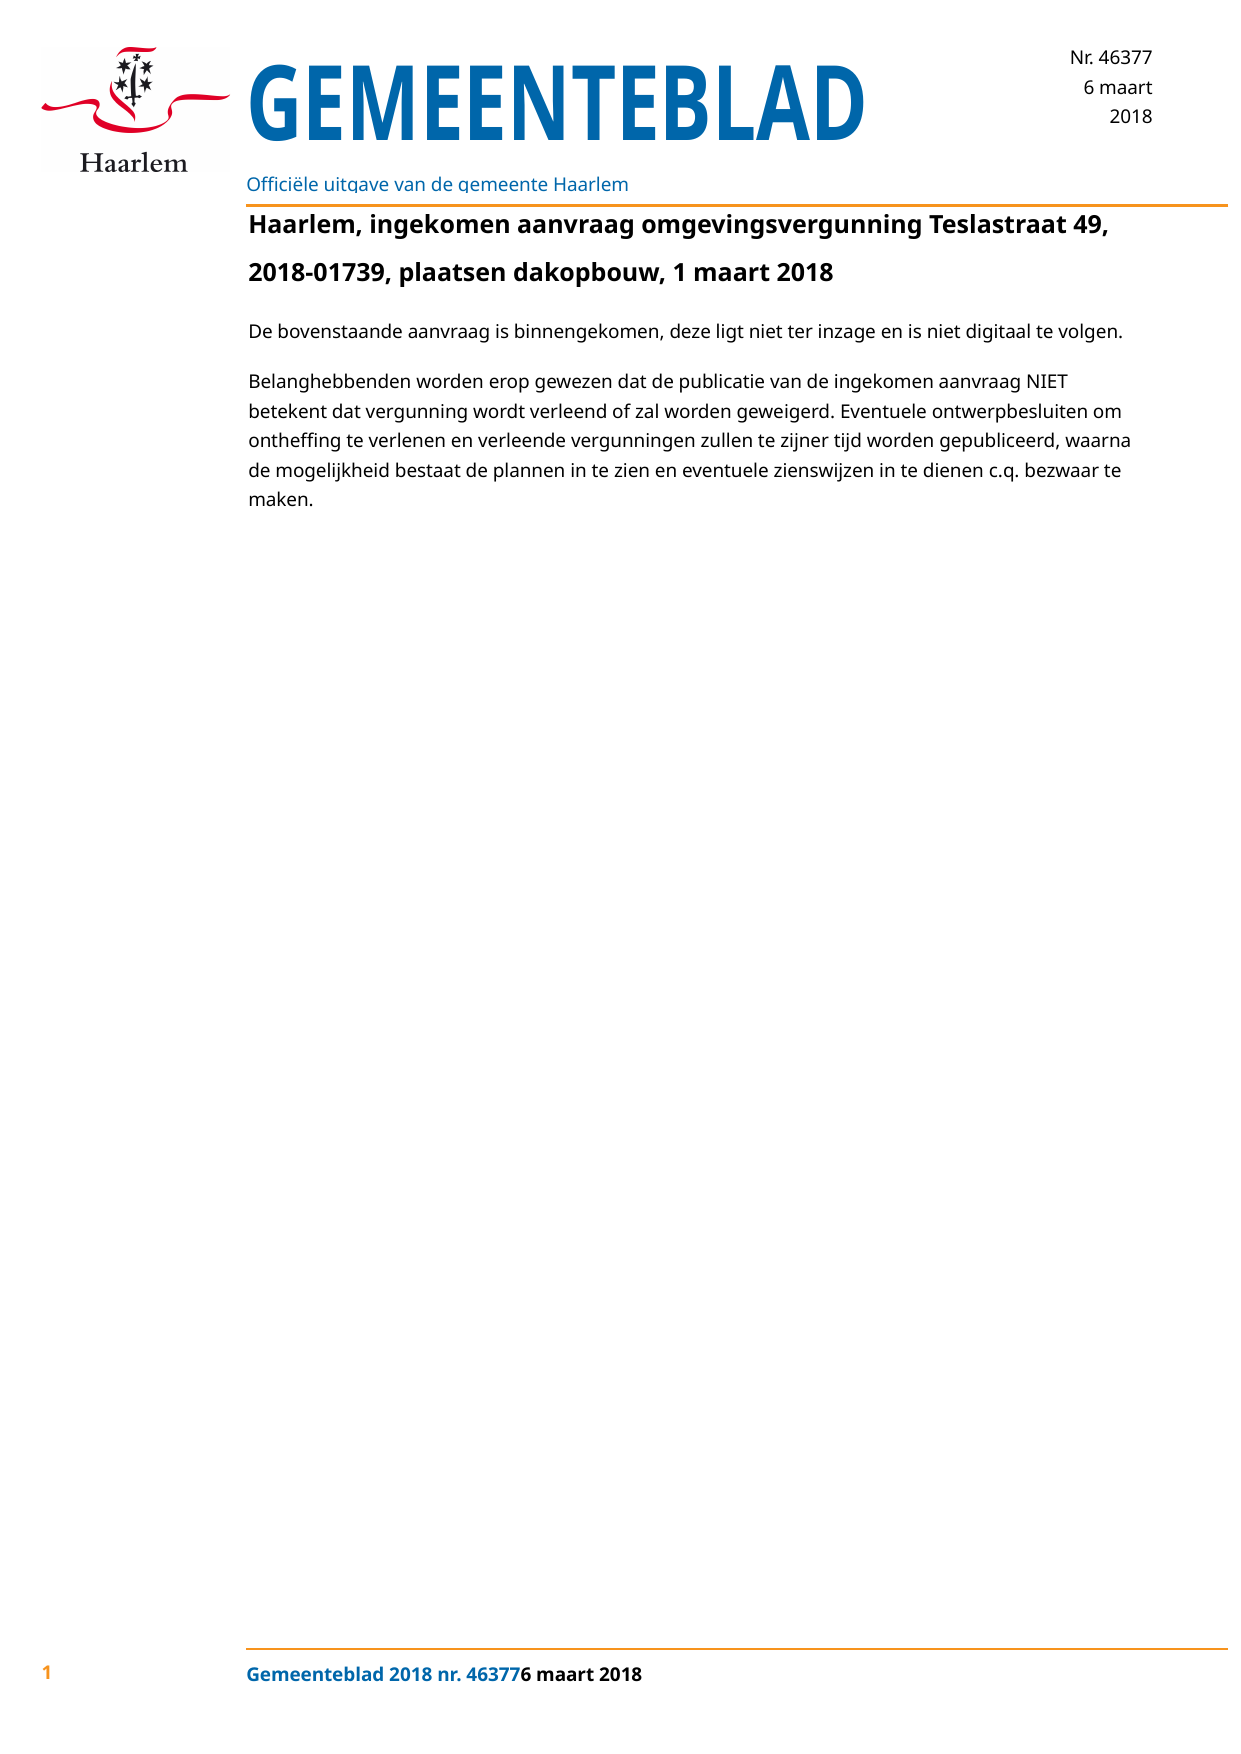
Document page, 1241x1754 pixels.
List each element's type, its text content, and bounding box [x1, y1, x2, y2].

text Haarlem, ingekomen aanvraag omgevingsvergunning Teslastraat 49, 2018-01739, plaatsen dakopbouw, 1 maart 2018 [248, 207, 1152, 288]
text Belanghebbenden worden erop gewezen dat de publicatie van de ingekomen aanvraag NIET betekent dat vergunning wordt verleend of zal worden geweigerd. Eventuele ontwerpbesluiten om ontheffing te verlenen en verleende vergunningen zullen te zijner tijd worden gepubliceerd, waarna de mogelijkheid bestaat de plannen in te zien en eventuele zienswijzen in te dienen c.q. bezwaar te maken. [248, 368, 1152, 512]
text De bovenstaande aanvraag is binnengekomen, deze ligt niet ter inzage en is niet digitaal te volgen. [248, 318, 1152, 344]
picture [41, 47, 231, 172]
